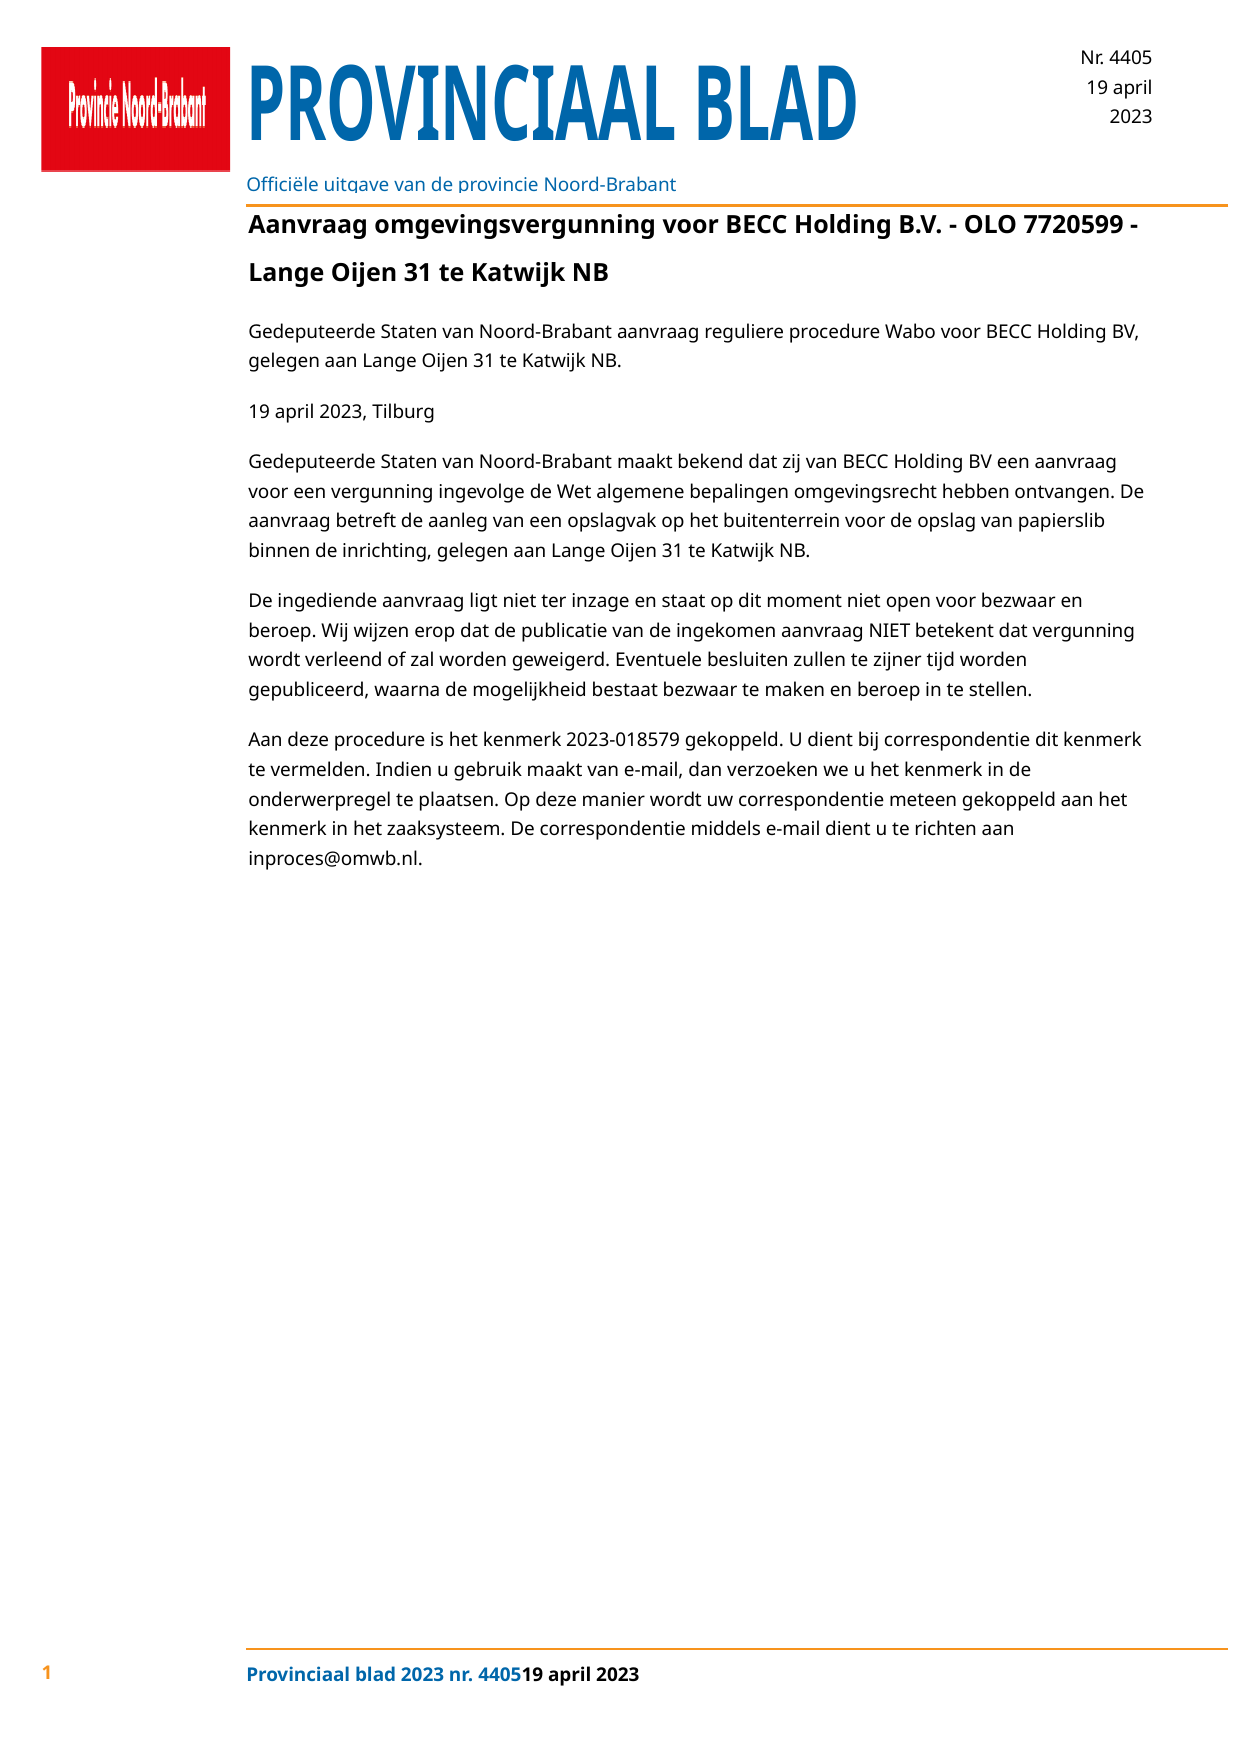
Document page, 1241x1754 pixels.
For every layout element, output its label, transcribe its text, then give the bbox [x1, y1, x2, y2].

text Gedeputeerde Staten van Noord-Brabant maakt bekend dat zij van BECC Holding BV een aanvraag voor een vergunning ingevolge de Wet algemene bepalingen omgevingsrecht hebben ontvangen. De aanvraag betreft de aanleg van een opslagvak op het buitenterrein voor de opslag van papierslib binnen de inrichting, gelegen aan Lange Oijen 31 te Katwijk NB. [248, 448, 1152, 563]
text Gedeputeerde Staten van Noord-Brabant aanvraag reguliere procedure Wabo voor BECC Holding BV, gelegen aan Lange Oijen 31 te Katwijk NB. [248, 318, 1152, 373]
text 19 april 2023, Tilburg [248, 398, 1152, 424]
text Aan deze procedure is het kenmerk 2023-018579 gekoppeld. U dient bij correspondentie dit kenmerk te vermelden. Indien u gebruik maakt van e-mail, dan verzoeken we u het kenmerk in de onderwerpregel te plaatsen. Op deze manier wordt uw correspondentie meteen gekoppeld aan het kenmerk in het zaaksysteem. De correspondentie middels e-mail dient u te richten aan inproces@omwb.nl. [248, 727, 1152, 871]
text Aanvraag omgevingsvergunning voor BECC Holding B.V. - OLO 7720599 - Lange Oijen 31 te Katwijk NB [248, 207, 1152, 288]
text De ingediende aanvraag ligt niet ter inzage en staat op dit moment niet open voor bezwaar en beroep. Wij wijzen erop dat de publicatie van de ingekomen aanvraag NIET betekent dat vergunning wordt verleend of zal worden geweigerd. Eventuele besluiten zullen te zijner tijd worden gepubliceerd, waarna de mogelijkheid bestaat bezwaar te maken en beroep in te stellen. [248, 587, 1152, 702]
picture [41, 47, 231, 172]
